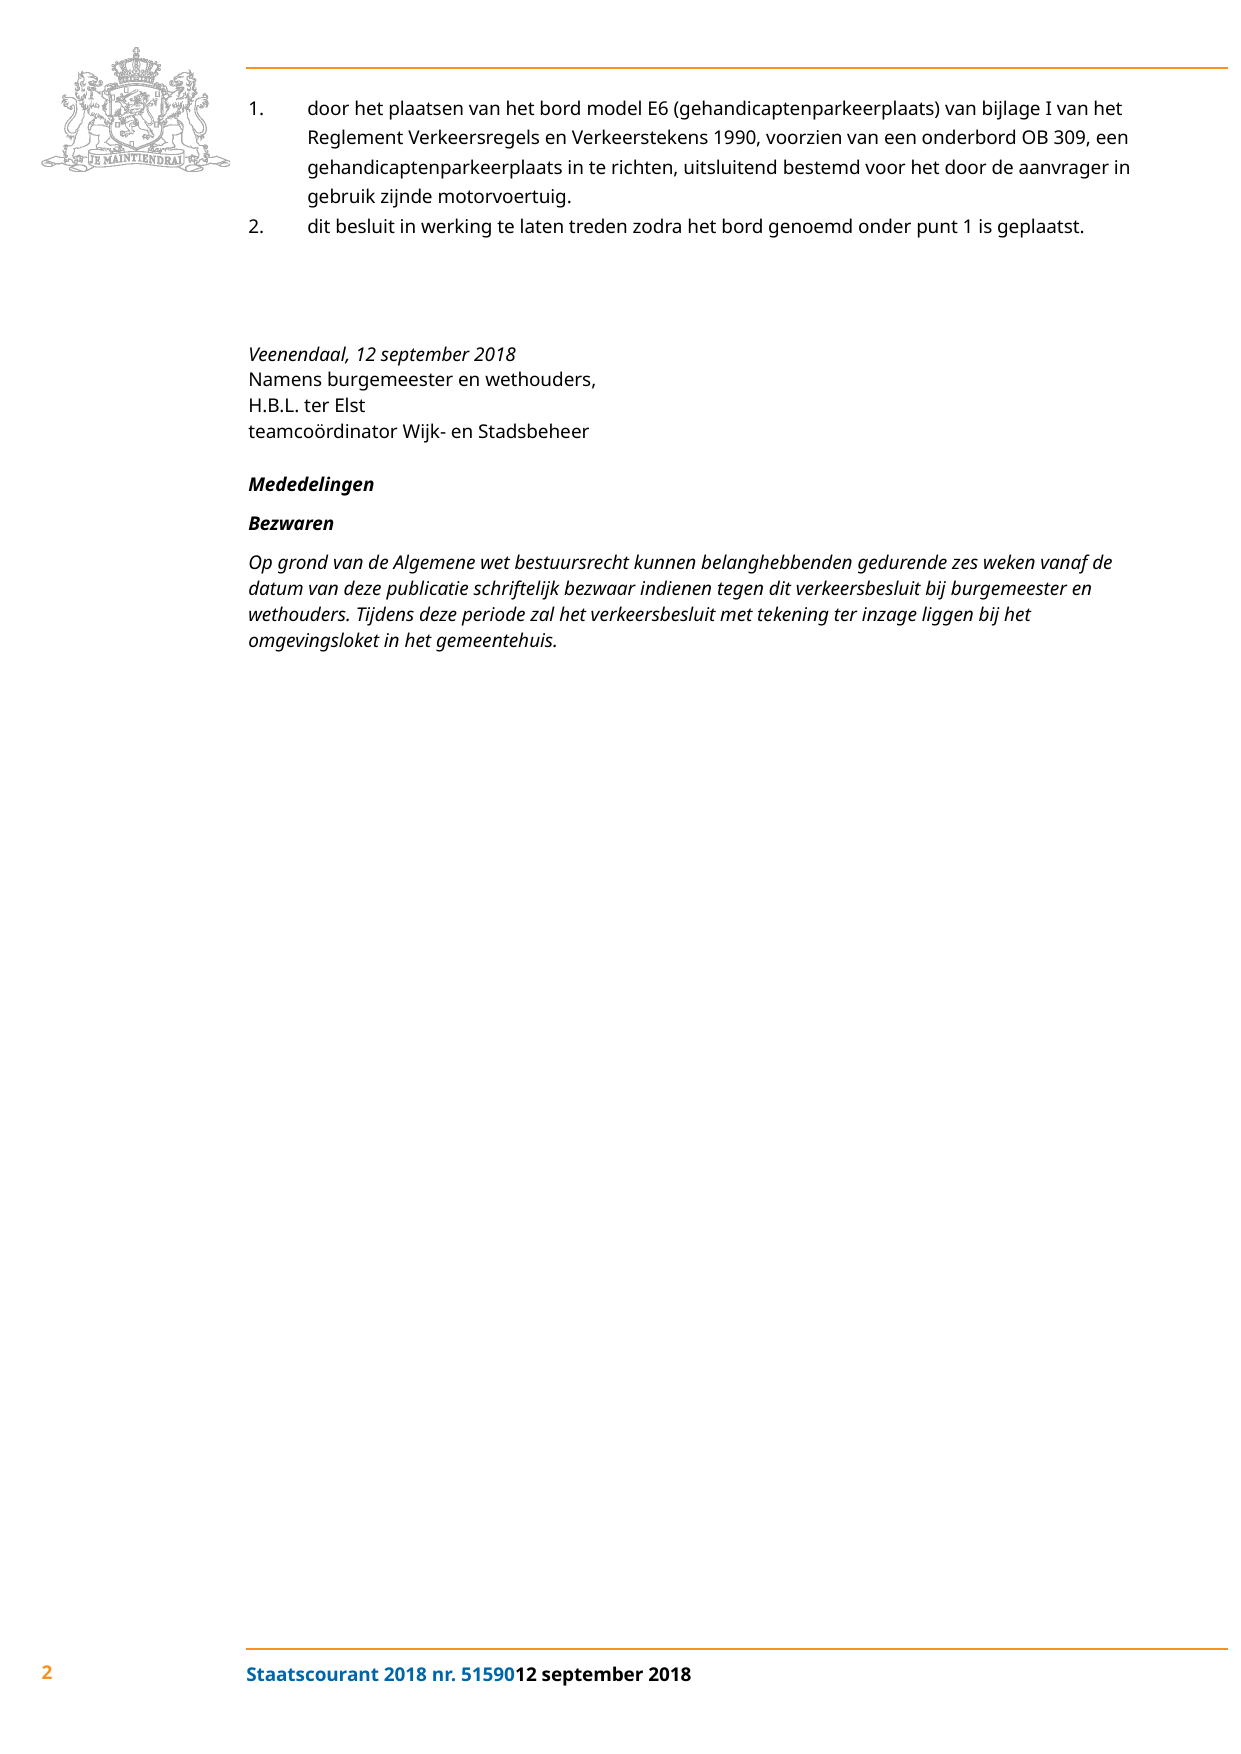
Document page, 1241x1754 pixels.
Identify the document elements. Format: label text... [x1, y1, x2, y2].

list dit besluit in werking te laten treden zodra het bord genoemd onder punt 1 is geplaatst. [248, 213, 1152, 239]
text Veenendaal, 12 september 2018 [248, 341, 1152, 367]
picture [41, 47, 231, 172]
text Mededelingen [248, 471, 1152, 497]
text H.B.L. ter Elst [248, 392, 1152, 418]
text Bezwaren [248, 510, 1152, 536]
text Op grond van de Algemene wet bestuursrecht kunnen belanghebbenden gedurende zes weken vanaf de datum van deze publicatie schriftelijk bezwaar indienen tegen dit verkeersbesluit bij burgemeester en wethouders. Tijdens deze periode zal het verkeersbesluit met tekening ter inzage liggen bij het omgevingsloket in het gemeentehuis. [248, 549, 1152, 652]
list door het plaatsen van het bord model E6 (gehandicaptenparkeerplaats) van bijlage I van het Reglement Verkeersregels en Verkeerstekens 1990, voorzien van een onderbord OB 309, een gehandicaptenparkeerplaats in te richten, uitsluitend bestemd voor het door de aanvrager in gebruik zijnde motorvoertuig. [248, 95, 1152, 209]
text Namens burgemeester en wethouders, [248, 367, 1152, 392]
text teamcoördinator Wijk- en Stadsbeheer [248, 418, 1152, 444]
